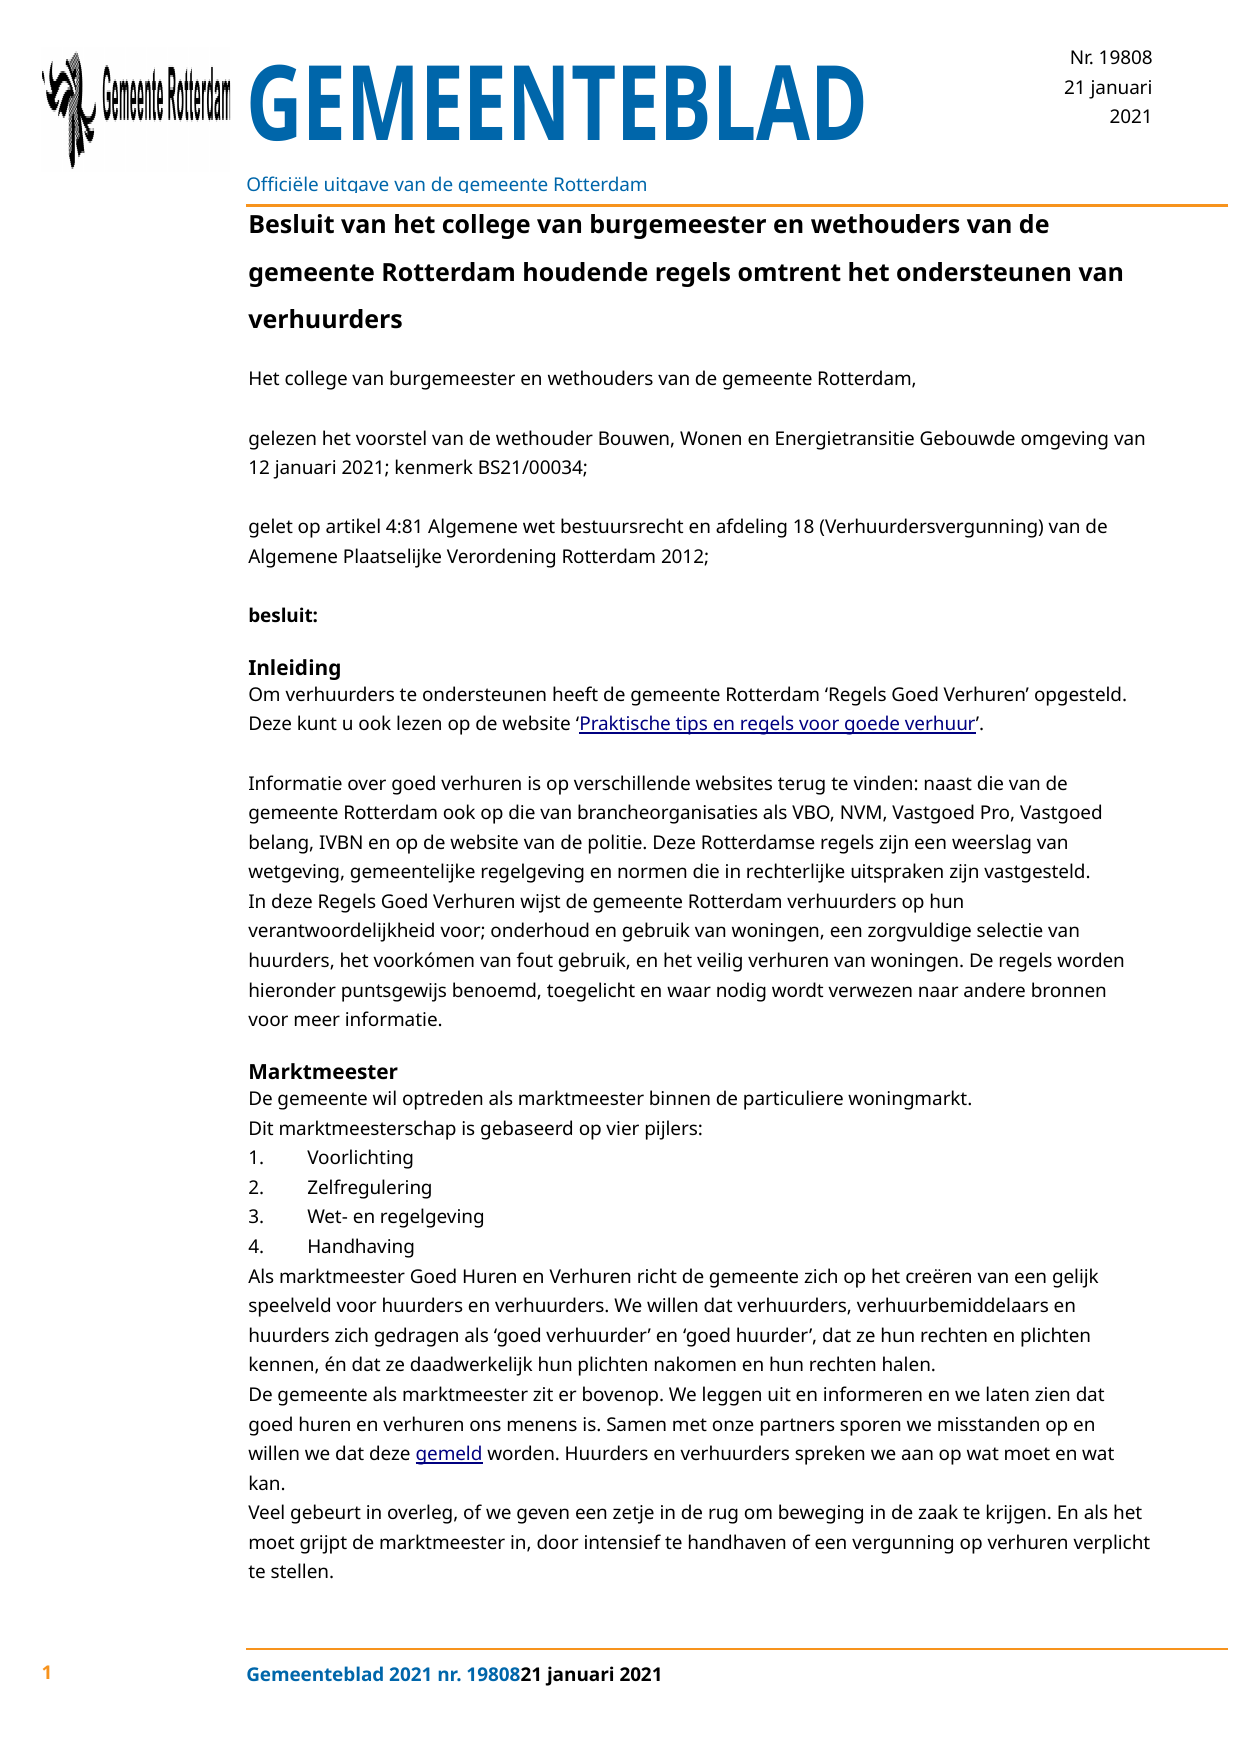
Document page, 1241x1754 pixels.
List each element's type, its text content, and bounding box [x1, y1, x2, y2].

text In deze Regels Goed Verhuren wijst de gemeente Rotterdam verhuurders op hun verantwoordelijkheid voor; onderhoud en gebruik van woningen, een zorgvuldige selectie van huurders, het voorkómen van fout gebruik, en het veilig verhuren van woningen. De regels worden hieronder puntsgewijs benoemd, toegelicht en waar nodig wordt verwezen naar andere bronnen voor meer informatie. [248, 888, 1152, 1032]
text Veel gebeurt in overleg, of we geven een zetje in de rug om beweging in de zaak te krijgen. En als het moet grijpt de marktmeester in, door intensief te handhaven of een vergunning op verhuren verplicht te stellen. [248, 1499, 1152, 1584]
list Voorlichting [248, 1144, 1152, 1170]
text gelezen het voorstel van de wethouder Bouwen, Wonen en Energietransitie Gebouwde omgeving van 12 januari 2021; kenmerk BS21/00034; [248, 425, 1152, 480]
list Handhaving [248, 1233, 1152, 1259]
text besluit: [248, 602, 1152, 628]
text Om verhuurders te ondersteunen heeft de gemeente Rotterdam ‘Regels Goed Verhuren’ opgesteld. Deze kunt u ook lezen op de website ‘Praktische tips en regels voor goede verhuur’. [248, 681, 1152, 736]
text Het college van burgemeester en wethouders van de gemeente Rotterdam, [248, 366, 1152, 391]
text Informatie over goed verhuren is op verschillende websites terug te vinden: naast die van de gemeente Rotterdam ook op die van brancheorganisaties als VBO, NVM, Vastgoed Pro, Vastgoed belang, IVBN en op de website van de politie. Deze Rotterdamse regels zijn een weerslag van wetgeving, gemeentelijke regelgeving en normen die in rechterlijke uitspraken zijn vastgesteld. [248, 770, 1152, 884]
text Als marktmeester Goed Huren en Verhuren richt de gemeente zich op het creëren van een gelijk speelveld voor huurders en verhuurders. We willen dat verhuurders, verhuurbemiddelaars en huurders zich gedragen als ‘goed verhuurder’ en ‘goed huurder’, dat ze hun rechten en plichten kennen, én dat ze daadwerkelijk hun plichten nakomen en hun rechten halen. [248, 1263, 1152, 1377]
text Marktmeester [248, 1057, 1152, 1085]
list Zelfregulering [248, 1174, 1152, 1200]
text Dit marktmeesterschap is gebaseerd op vier pijlers: [248, 1115, 1152, 1141]
list Wet- en regelgeving [248, 1204, 1152, 1229]
picture [41, 47, 231, 172]
text De gemeente als marktmeester zit er bovenop. We leggen uit en informeren en we laten zien dat goed huren en verhuren ons menens is. Samen met onze partners sporen we misstanden op en willen we dat deze gemeld worden. Huurders en verhuurders spreken we aan op wat moet en wat kan. [248, 1381, 1152, 1496]
text De gemeente wil optreden als marktmeester binnen de particuliere woningmarkt. [248, 1085, 1152, 1111]
text Besluit van het college van burgemeester en wethouders van de gemeente Rotterdam houdende regels omtrent het ondersteunen van verhuurders [248, 207, 1152, 336]
text Inleiding [248, 653, 1152, 681]
text gelet op artikel 4:81 Algemene wet bestuursrecht en afdeling 18 (Verhuurdersvergunning) van de Algemene Plaatselijke Verordening Rotterdam 2012; [248, 513, 1152, 569]
